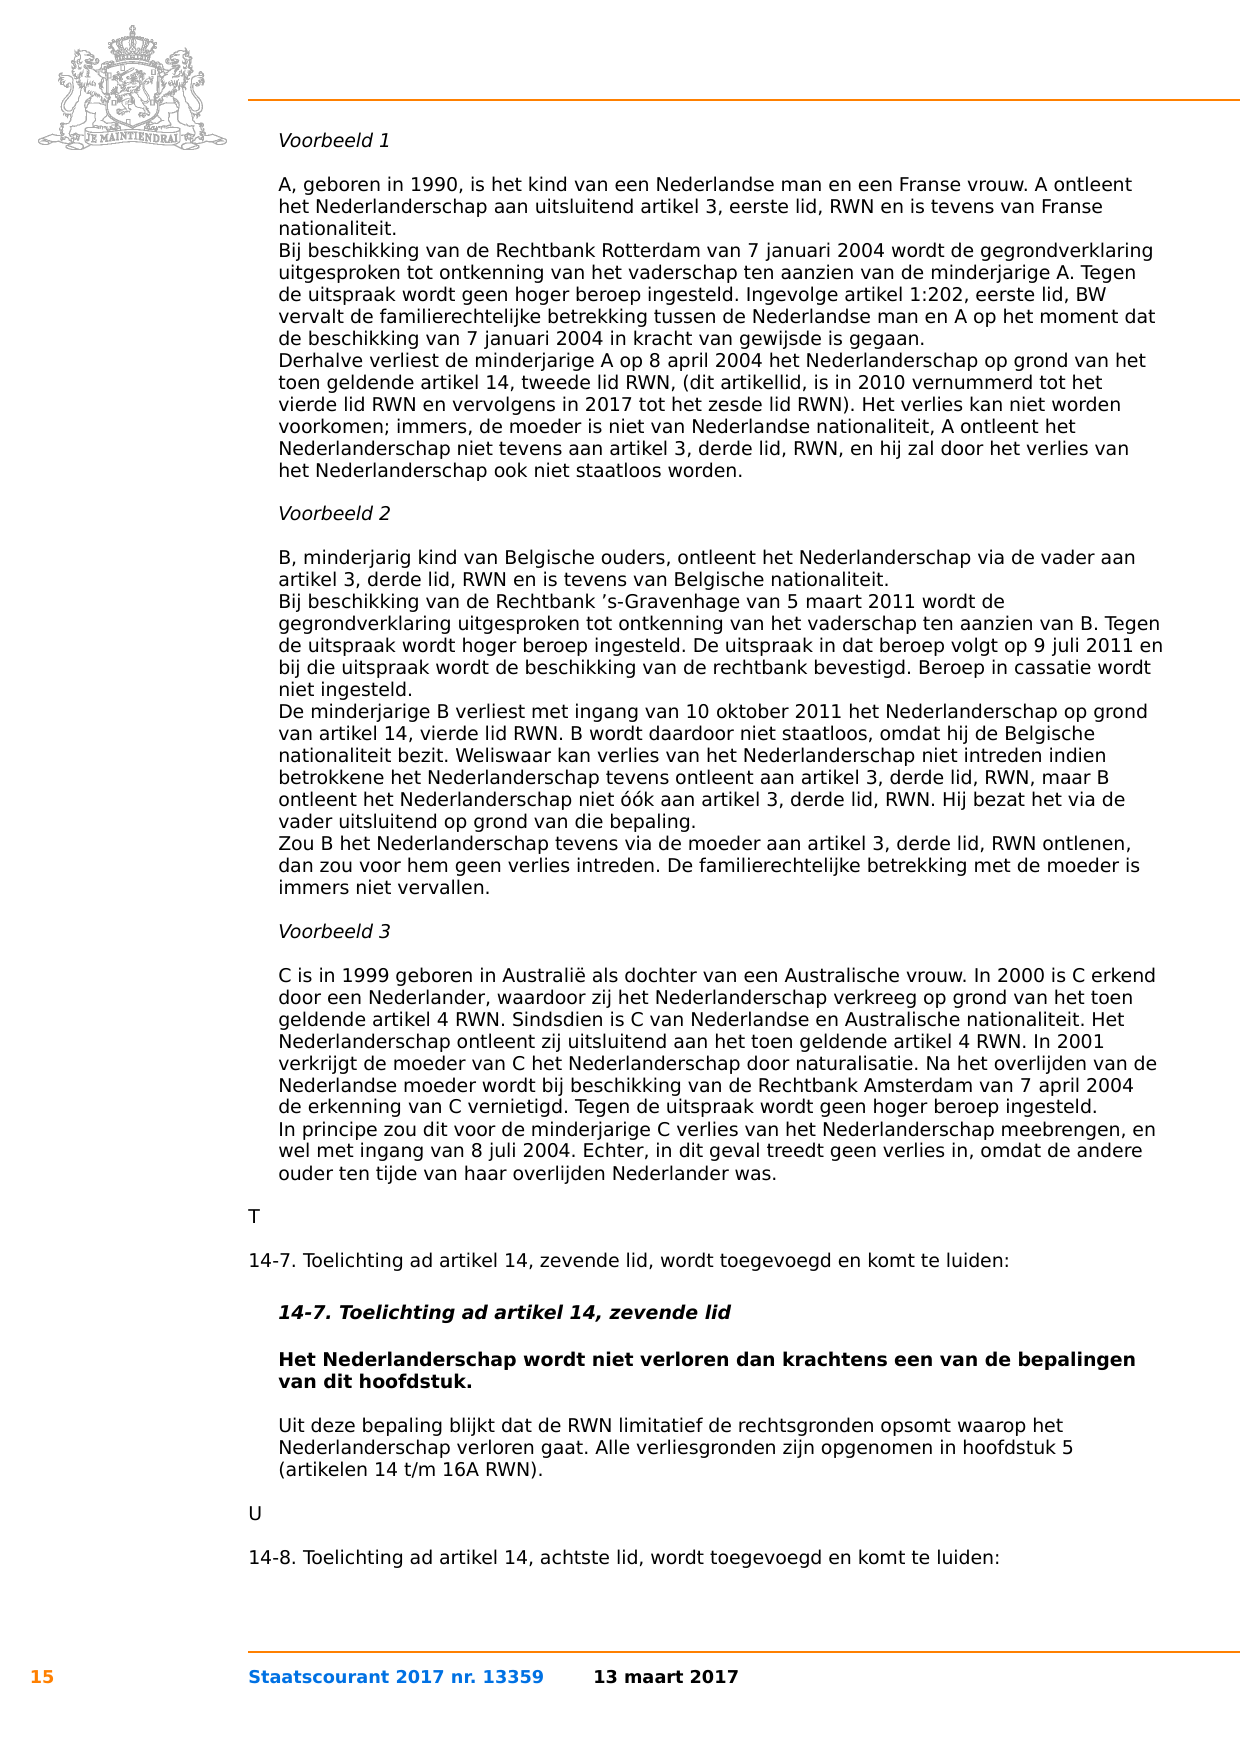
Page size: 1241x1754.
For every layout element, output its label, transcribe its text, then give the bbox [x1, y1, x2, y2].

text In principe zou dit voor de minderjarige C verlies van het Nederlanderschap meebrengen, en wel met ingang van 8 juli 2004. Echter, in dit geval treedt geen verlies in, omdat de andere ouder ten tijde van haar overlijden Nederlander was. [278, 1118, 1163, 1184]
text C is in 1999 geboren in Australië als dochter van een Australische vrouw. In 2000 is C erkend door een Nederlander, waardoor zij het Nederlanderschap verkreeg op grond van het toen geldende artikel 4 RWN. Sindsdien is C van Nederlandse en Australische nationaliteit. Het Nederlanderschap ontleent zij uitsluitend aan het toen geldende artikel 4 RWN. In 2001 verkrijgt de moeder van C het Nederlanderschap door naturalisatie. Na het overlijden van de Nederlandse moeder wordt bij beschikking van de Rechtbank Amsterdam van 7 april 2004 de erkenning van C vernietigd. Tegen de uitspraak wordt geen hoger beroep ingesteld. [278, 964, 1163, 1118]
subtitle Voorbeeld 3 [278, 921, 1163, 943]
subtitle Voorbeeld 1 [278, 130, 1163, 152]
text Het Nederlanderschap wordt niet verloren dan krachtens een van de bepalingen van dit hoofdstuk. [278, 1349, 1163, 1393]
text 14-7. Toelichting ad artikel 14, zevende lid, wordt toegevoegd en komt te luiden: [248, 1250, 1163, 1272]
text Zou B het Nederlanderschap tevens via de moeder aan artikel 3, derde lid, RWN ontlenen, dan zou voor hem geen verlies intreden. De familierechtelijke betrekking met de moeder is immers niet vervallen. [278, 833, 1163, 899]
text Bij beschikking van de Rechtbank Rotterdam van 7 januari 2004 wordt de gegrondverklaring uitgesproken tot ontkenning van het vaderschap ten aanzien van de minderjarige A. Tegen de uitspraak wordt geen hoger beroep ingesteld. Ingevolge artikel 1:202, eerste lid, BW vervalt de familierechtelijke betrekking tussen de Nederlandse man en A op het moment dat de beschikking van 7 januari 2004 in kracht van gewijsde is gegaan. [278, 240, 1163, 349]
text Uit deze bepaling blijkt dat de RWN limitatief de rechtsgronden opsomt waarop het Nederlanderschap verloren gaat. Alle verliesgronden zijn opgenomen in hoofdstuk 5 (artikelen 14 t/m 16A RWN). [278, 1415, 1163, 1481]
text 14-8. Toelichting ad artikel 14, achtste lid, wordt toegevoegd en komt te luiden: [248, 1547, 1163, 1568]
text B, minderjarig kind van Belgische ouders, ontleent het Nederlanderschap via de vader aan artikel 3, derde lid, RWN en is tevens van Belgische nationaliteit. [278, 547, 1163, 591]
text T [248, 1206, 1163, 1228]
subtitle Voorbeeld 2 [278, 503, 1163, 525]
picture [38, 25, 227, 150]
text De minderjarige B verliest met ingang van 10 oktober 2011 het Nederlanderschap op grond van artikel 14, vierde lid RWN. B wordt daardoor niet staatloos, omdat hij de Belgische nationaliteit bezit. Weliswaar kan verlies van het Nederlanderschap niet intreden indien betrokkene het Nederlanderschap tevens ontleent aan artikel 3, derde lid, RWN, maar B ontleent het Nederlanderschap niet óók aan artikel 3, derde lid, RWN. Hij bezat het via de vader uitsluitend op grond van die bepaling. [278, 701, 1163, 833]
text Derhalve verliest de minderjarige A op 8 april 2004 het Nederlanderschap op grond van het toen geldende artikel 14, tweede lid RWN, (dit artikellid, is in 2010 vernummerd tot het vierde lid RWN en vervolgens in 2017 tot het zesde lid RWN). Het verlies kan niet worden voorkomen; immers, de moeder is niet van Nederlandse nationaliteit, A ontleent het Nederlanderschap niet tevens aan artikel 3, derde lid, RWN, en hij zal door het verlies van het Nederlanderschap ook niet staatloos worden. [278, 349, 1163, 481]
text U [248, 1503, 1163, 1525]
subtitle 14-7. Toelichting ad artikel 14, zevende lid [278, 1302, 1163, 1324]
text Bij beschikking van de Rechtbank ’s-Gravenhage van 5 maart 2011 wordt de gegrondverklaring uitgesproken tot ontkenning van het vaderschap ten aanzien van B. Tegen de uitspraak wordt hoger beroep ingesteld. De uitspraak in dat beroep volgt op 9 juli 2011 en bij die uitspraak wordt de beschikking van de rechtbank bevestigd. Beroep in cassatie wordt niet ingesteld. [278, 591, 1163, 701]
text A, geboren in 1990, is het kind van een Nederlandse man en een Franse vrouw. A ontleent het Nederlanderschap aan uitsluitend artikel 3, eerste lid, RWN en is tevens van Franse nationaliteit. [278, 174, 1163, 240]
